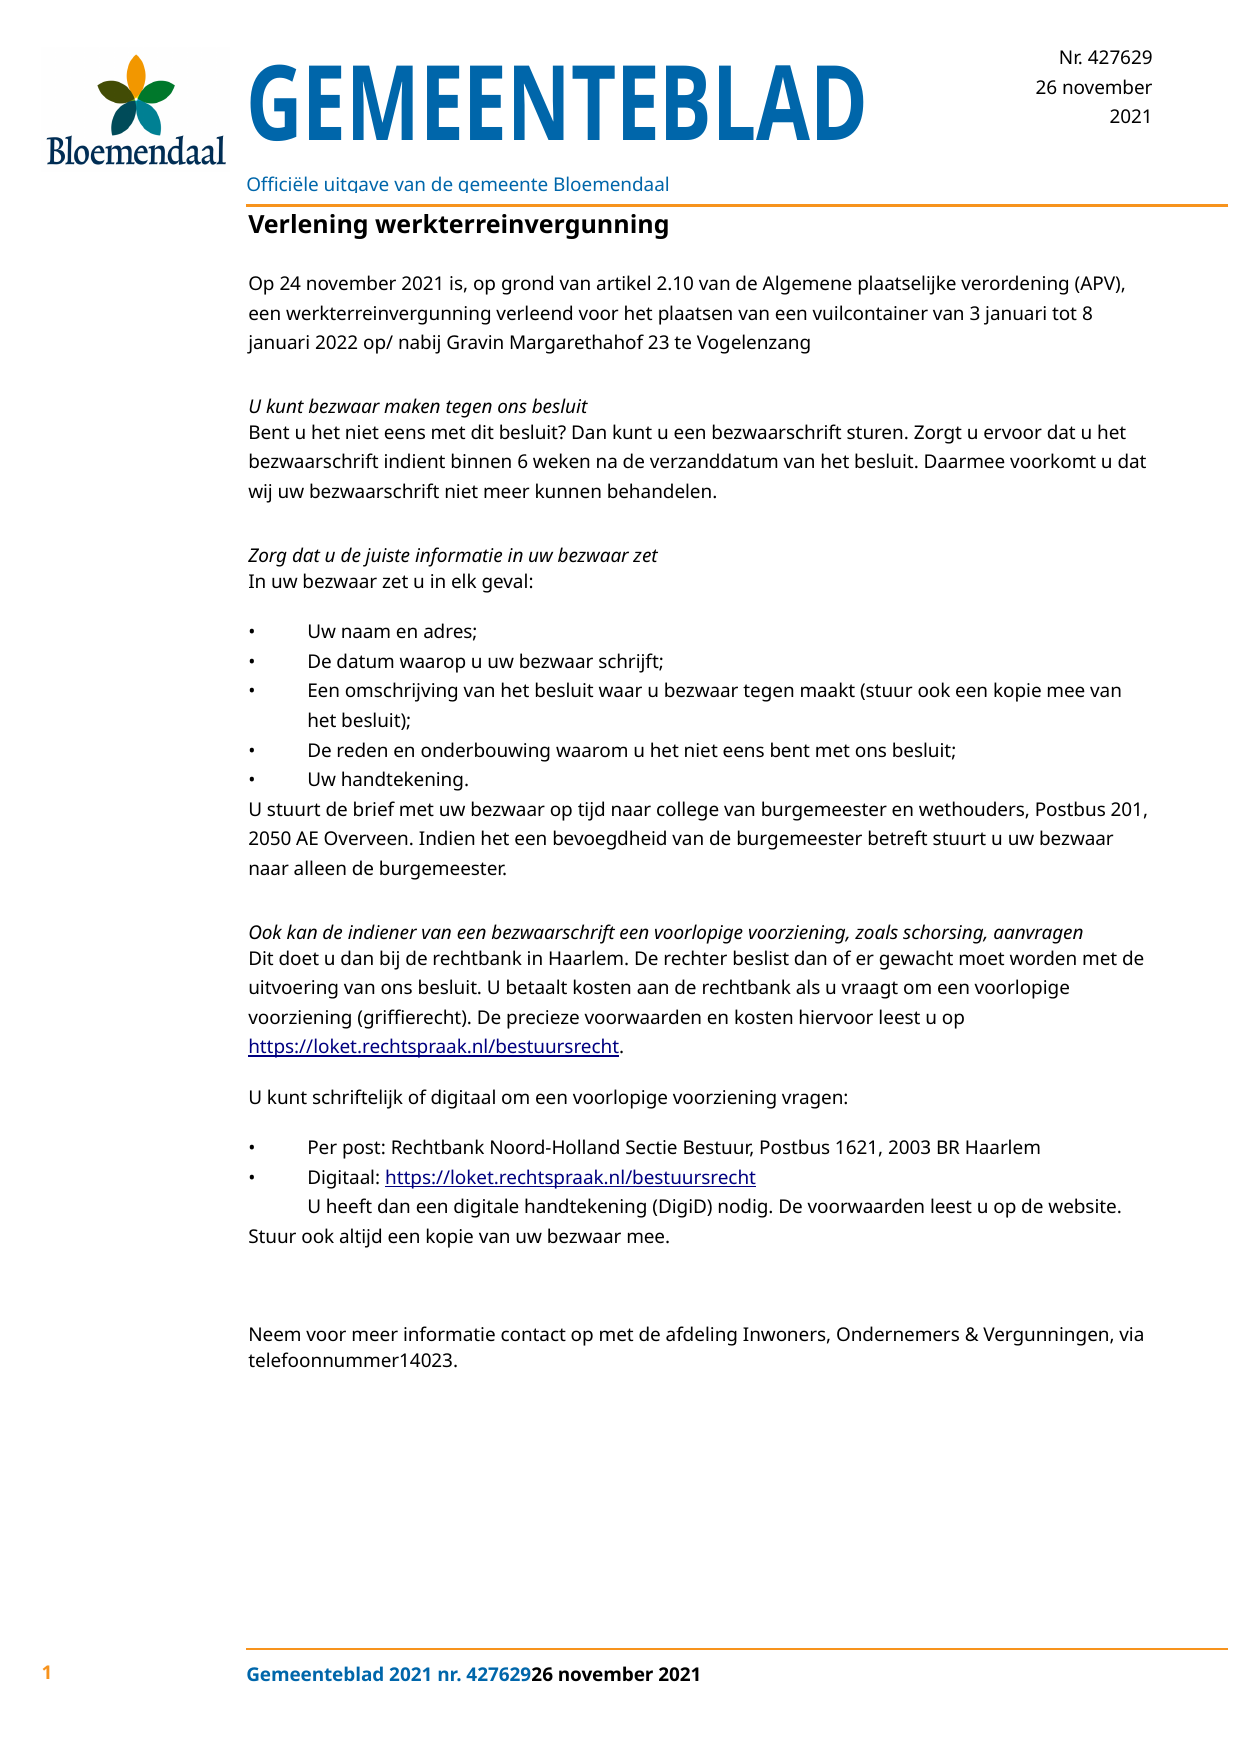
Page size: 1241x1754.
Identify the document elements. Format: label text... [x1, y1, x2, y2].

text Neem voor meer informatie contact op met de afdeling Inwoners, Ondernemers & Vergunningen, via telefoonnummer14023. [248, 1321, 1152, 1373]
text U stuurt de brief met uw bezwaar op tijd naar college van burgemeester en wethouders, Postbus 201, 2050 AE Overveen. Indien het een bevoegdheid van de burgemeester betreft stuurt u uw bezwaar naar alleen de burgemeester. [248, 796, 1152, 881]
list Per post: Rechtbank Noord-Holland Sectie Bestuur, Postbus 1621, 2003 BR Haarlem [248, 1134, 1152, 1160]
list Een omschrijving van het besluit waar u bezwaar tegen maakt (stuur ook een kopie mee van het besluit); [248, 678, 1152, 733]
list De reden en onderbouwing waarom u het niet eens bent met ons besluit; [248, 737, 1152, 762]
text Zorg dat u de juiste informatie in uw bezwaar zet [248, 542, 1152, 568]
list Uw handtekening. [248, 766, 1152, 792]
text Stuur ook altijd een kopie van uw bezwaar mee. [248, 1223, 1152, 1249]
text U kunt bezwaar maken tegen ons besluit [248, 393, 1152, 419]
list Uw naam en adres; [248, 618, 1152, 644]
list U heeft dan een digitale handtekening (DigiD) nodig. De voorwaarden leest u op de website. [248, 1193, 1152, 1219]
list De datum waarop u uw bezwaar schrijft; [248, 648, 1152, 674]
text Bent u het niet eens met dit besluit? Dan kunt u een bezwaarschrift sturen. Zorgt u ervoor dat u het bezwaarschrift indient binnen 6 weken na de verzanddatum van het besluit. Daarmee voorkomt u dat wij uw bezwaarschrift niet meer kunnen behandelen. [248, 419, 1152, 504]
text In uw bezwaar zet u in elk geval: [248, 568, 1152, 594]
text Verlening werkterreinvergunning [248, 207, 1152, 241]
text Ook kan de indiener van een bezwaarschrift een voorlopige voorziening, zoals schorsing, aanvragen [248, 919, 1152, 945]
picture [41, 47, 231, 172]
list Digitaal: https://loket.rechtspraak.nl/bestuursrecht [248, 1164, 1152, 1190]
text Op 24 november 2021 is, op grond van artikel 2.10 van de Algemene plaatselijke verordening (APV), een werkterreinvergunning verleend voor het plaatsen van een vuilcontainer van 3 januari tot 8 januari 2022 op/ nabij Gravin Margarethahof 23 te Vogelenzang [248, 270, 1152, 355]
text Dit doet u dan bij de rechtbank in Haarlem. De rechter beslist dan of er gewacht moet worden met de uitvoering van ons besluit. U betaalt kosten aan de rechtbank als u vraagt om een voorlopige voorziening (griffierecht). De precieze voorwaarden en kosten hiervoor leest u op https://loket.rechtspraak.nl/bestuursrecht. [248, 945, 1152, 1059]
text U kunt schriftelijk of digitaal om een voorlopige voorziening vragen: [248, 1084, 1152, 1110]
